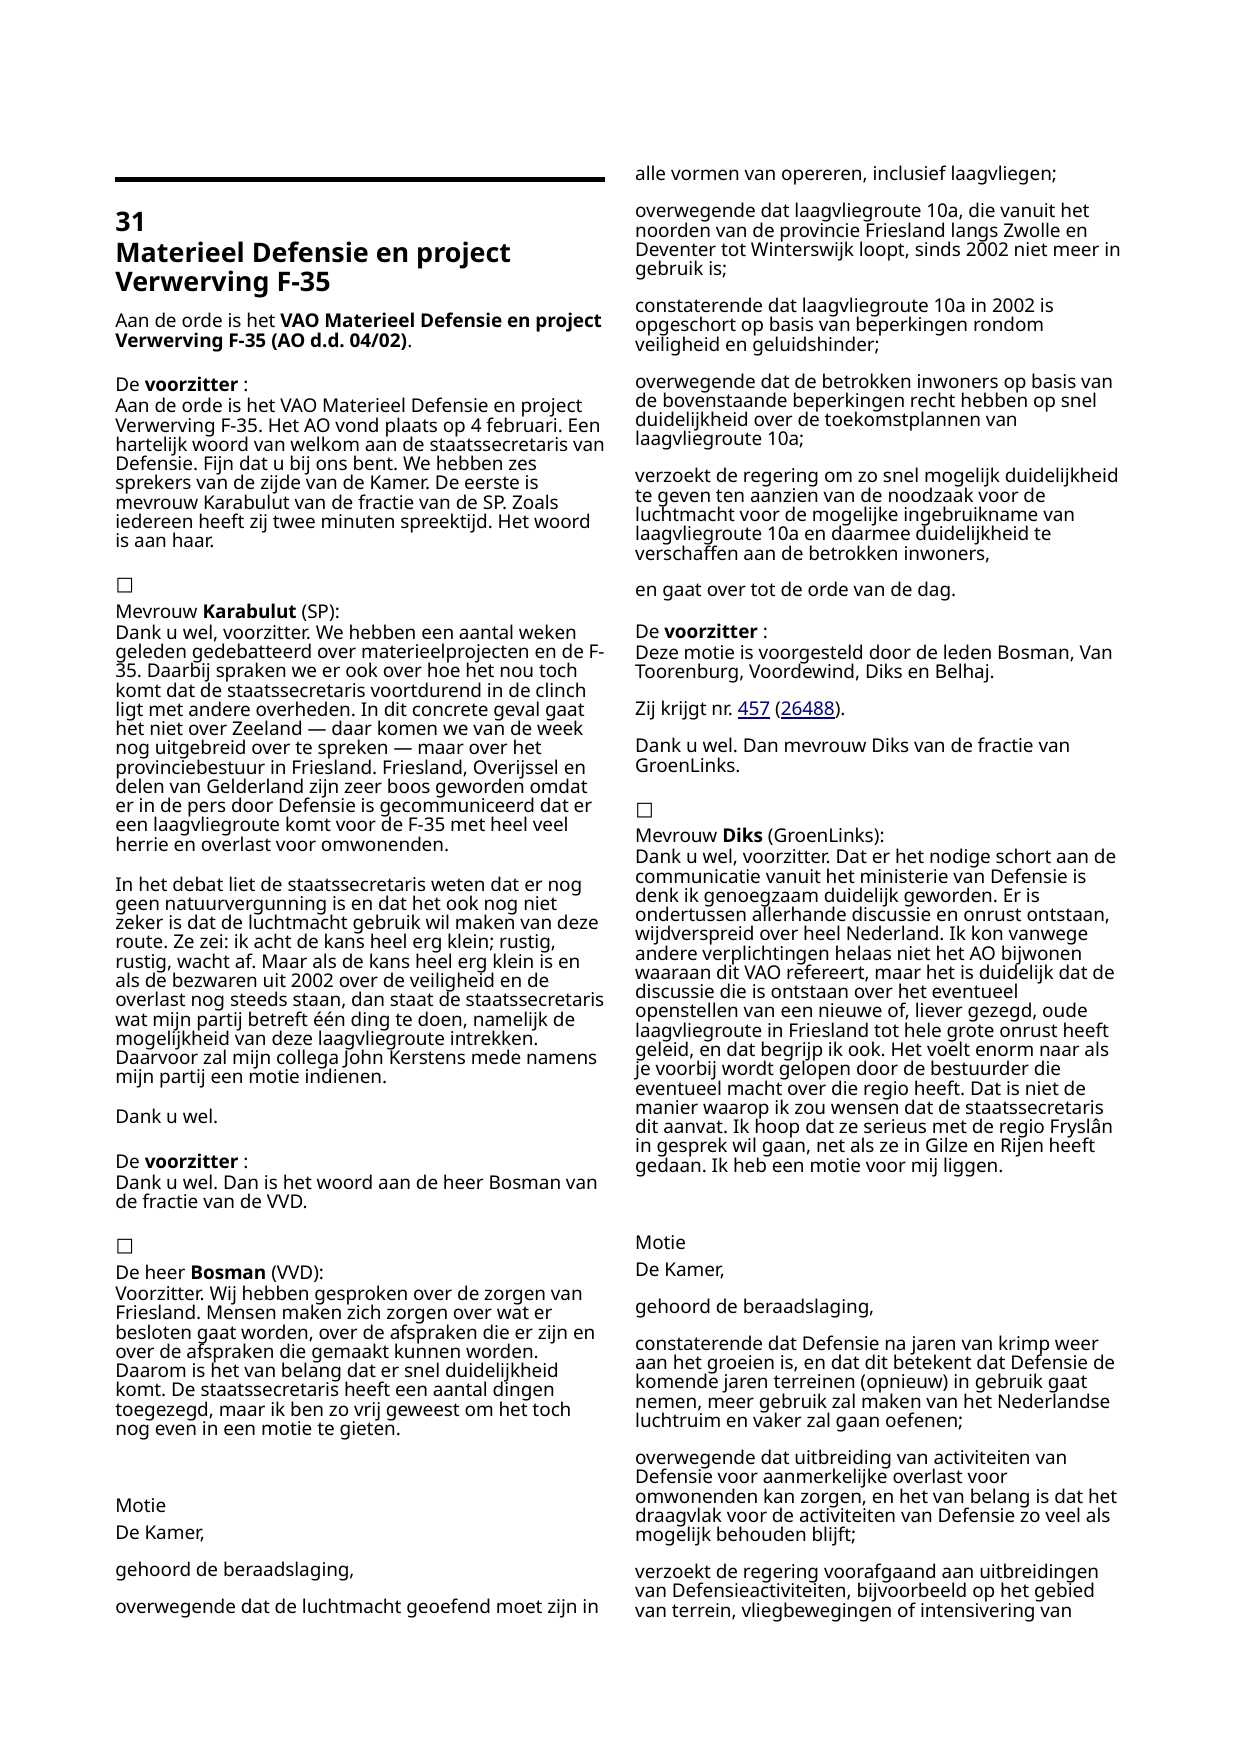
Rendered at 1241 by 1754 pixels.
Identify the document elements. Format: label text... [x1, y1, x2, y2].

text Zij krijgt nr. 457 (26488). [635, 700, 1125, 720]
text overwegende dat laagvliegroute 10a, die vanuit het noorden van de provincie Friesland langs Zwolle en Deventer tot Winterswijk loopt, sinds 2002 niet meer in gebruik is; [635, 202, 1125, 279]
text en gaat over tot de orde van de dag. [635, 581, 1125, 601]
text Aan de orde is het VAO Materieel Defensie en project Verwerving F-35 (AO d.d. 04/02). [115, 312, 605, 351]
text Deze motie is voorgesteld door de leden Bosman, Van Toorenburg, Voordewind, Diks en Belhaj. [635, 644, 1125, 683]
text Mevrouw Diks (GroenLinks): [635, 823, 1125, 848]
text De voorzitter : [115, 372, 605, 397]
text constaterende dat Defensie na jaren van krimp weer aan het groeien is, en dat dit betekent dat Defensie de komende jaren terreinen (opnieuw) in gebruik gaat nemen, meer gebruik zal maken van het Nederlandse luchtruim en vaker zal gaan oefenen; [635, 1335, 1125, 1431]
text De Kamer, [115, 1524, 605, 1544]
text Dank u wel. [115, 1108, 605, 1128]
text Dank u wel, voorzitter. Dat er het nodige schort aan de communicatie vanuit het ministerie van Defensie is denk ik genoegzaam duidelijk geworden. Er is ondertussen allerhande discussie en onrust ontstaan, wijdverspreid over heel Nederland. Ik kon vanwege andere verplichtingen helaas niet het AO bijwonen waaraan dit VAO refereert, maar het is duidelijk dat de discussie die is ontstaan over het eventueel openstellen van een nieuwe of, liever gezegd, oude laagvliegroute in Friesland tot hele grote onrust heeft geleid, en dat begrijp ik ook. Het voelt enorm naar als je voorbij wordt gelopen door de bestuurder die eventueel macht over die regio heeft. Dat is niet de manier waarop ik zou wensen dat de staatssecretaris dit aanvat. Ik hoop dat ze serieus met de regio Fryslân in gesprek wil gaan, net als ze in Gilze en Rijen heeft gedaan. Ik heb een motie voor mij liggen. [635, 848, 1125, 1176]
text De heer Bosman (VVD): [115, 1259, 605, 1285]
text In het debat liet de staatssecretaris weten dat er nog geen natuurvergunning is en dat het ook nog niet zeker is dat de luchtmacht gebruik wil maken van deze route. Ze zei: ik acht de kans heel erg klein; rustig, rustig, wacht af. Maar als de kans heel erg klein is en als de bezwaren uit 2002 over de veiligheid en de overlast nog steeds staan, dan staat de staatssecretaris wat mijn partij betreft één ding te doen, namelijk de mogelijkheid van deze laagvliegroute intrekken. Daarvoor zal mijn collega John Kerstens mede namens mijn partij een motie indienen. [115, 876, 605, 1088]
text ⬜ [635, 797, 1125, 823]
text Motie [635, 1229, 1125, 1255]
text ⬜ [115, 572, 605, 598]
text Motie [115, 1493, 605, 1518]
text 31 [115, 203, 605, 239]
text Dank u wel. Dan is het woord aan de heer Bosman van de fractie van de VVD. [115, 1174, 605, 1213]
text De Kamer, [635, 1261, 1125, 1280]
text Materieel Defensie en project Verwerving F-35 [115, 239, 605, 312]
text Dank u wel, voorzitter. We hebben een aantal weken geleden gedebatteerd over materieelprojecten en de F-35. Daarbij spraken we er ook over hoe het nou toch komt dat de staatssecretaris voortdurend in de clinch ligt met andere overheden. In dit concrete geval gaat het niet over Zeeland — daar komen we van de week nog uitgebreid over te spreken — maar over het provinciebestuur in Friesland. Friesland, Overijssel en delen van Gelderland zijn zeer boos geworden omdat er in de pers door Defensie is gecommuniceerd dat er een laagvliegroute komt voor de F-35 met heel veel herrie en overlast voor omwonenden. [115, 624, 605, 855]
text De voorzitter : [635, 618, 1125, 644]
text alle vormen van opereren, inclusief laagvliegen; [635, 165, 1125, 184]
text overwegende dat uitbreiding van activiteiten van Defensie voor aanmerkelijke overlast voor omwonenden kan zorgen, en het van belang is dat het draagvlak voor de activiteiten van Defensie zo veel als mogelijk behouden blijft; [635, 1449, 1125, 1545]
text Aan de orde is het VAO Materieel Defensie en project Verwerving F-35. Het AO vond plaats op 4 februari. Een hartelijk woord van welkom aan de staatssecretaris van Defensie. Fijn dat u bij ons bent. We hebben zes sprekers van de zijde van de Kamer. De eerste is mevrouw Karabulut van de fractie van de SP. Zoals iedereen heeft zij twee minuten spreektijd. Het woord is aan haar. [115, 397, 605, 551]
text gehoord de beraadslaging, [635, 1298, 1125, 1317]
text Mevrouw Karabulut (SP): [115, 598, 605, 624]
text overwegende dat de betrokken inwoners op basis van de bovenstaande beperkingen recht hebben op snel duidelijkheid over de toekomstplannen van laagvliegroute 10a; [635, 373, 1125, 450]
text gehoord de beraadslaging, [115, 1561, 605, 1581]
text verzoekt de regering voorafgaand aan uitbreidingen van Defensieactiviteiten, bijvoorbeeld op het gebied van terrein, vliegbewegingen of intensivering van [635, 1563, 1125, 1621]
text ⬜ [115, 1234, 605, 1259]
text Voorzitter. Wij hebben gesproken over de zorgen van Friesland. Mensen maken zich zorgen over wat er besloten gaat worden, over de afspraken die er zijn en over de afspraken die gemaakt kunnen worden. Daarom is het van belang dat er snel duidelijkheid komt. De staatssecretaris heeft een aantal dingen toegezegd, maar ik ben zo vrij geweest om het toch nog even in een motie te gieten. [115, 1285, 605, 1439]
text De voorzitter : [115, 1148, 605, 1174]
text overwegende dat de luchtmacht geoefend moet zijn in [115, 1598, 605, 1618]
text constaterende dat laagvliegroute 10a in 2002 is opgeschort op basis van beperkingen rondom veiligheid en geluidshinder; [635, 297, 1125, 355]
text verzoekt de regering om zo snel mogelijk duidelijkheid te geven ten aanzien van de noodzaak voor de luchtmacht voor de mogelijke ingebruikname van laagvliegroute 10a en daarmee duidelijkheid te verschaffen aan de betrokken inwoners, [635, 467, 1125, 564]
text Dank u wel. Dan mevrouw Diks van de fractie van GroenLinks. [635, 737, 1125, 776]
